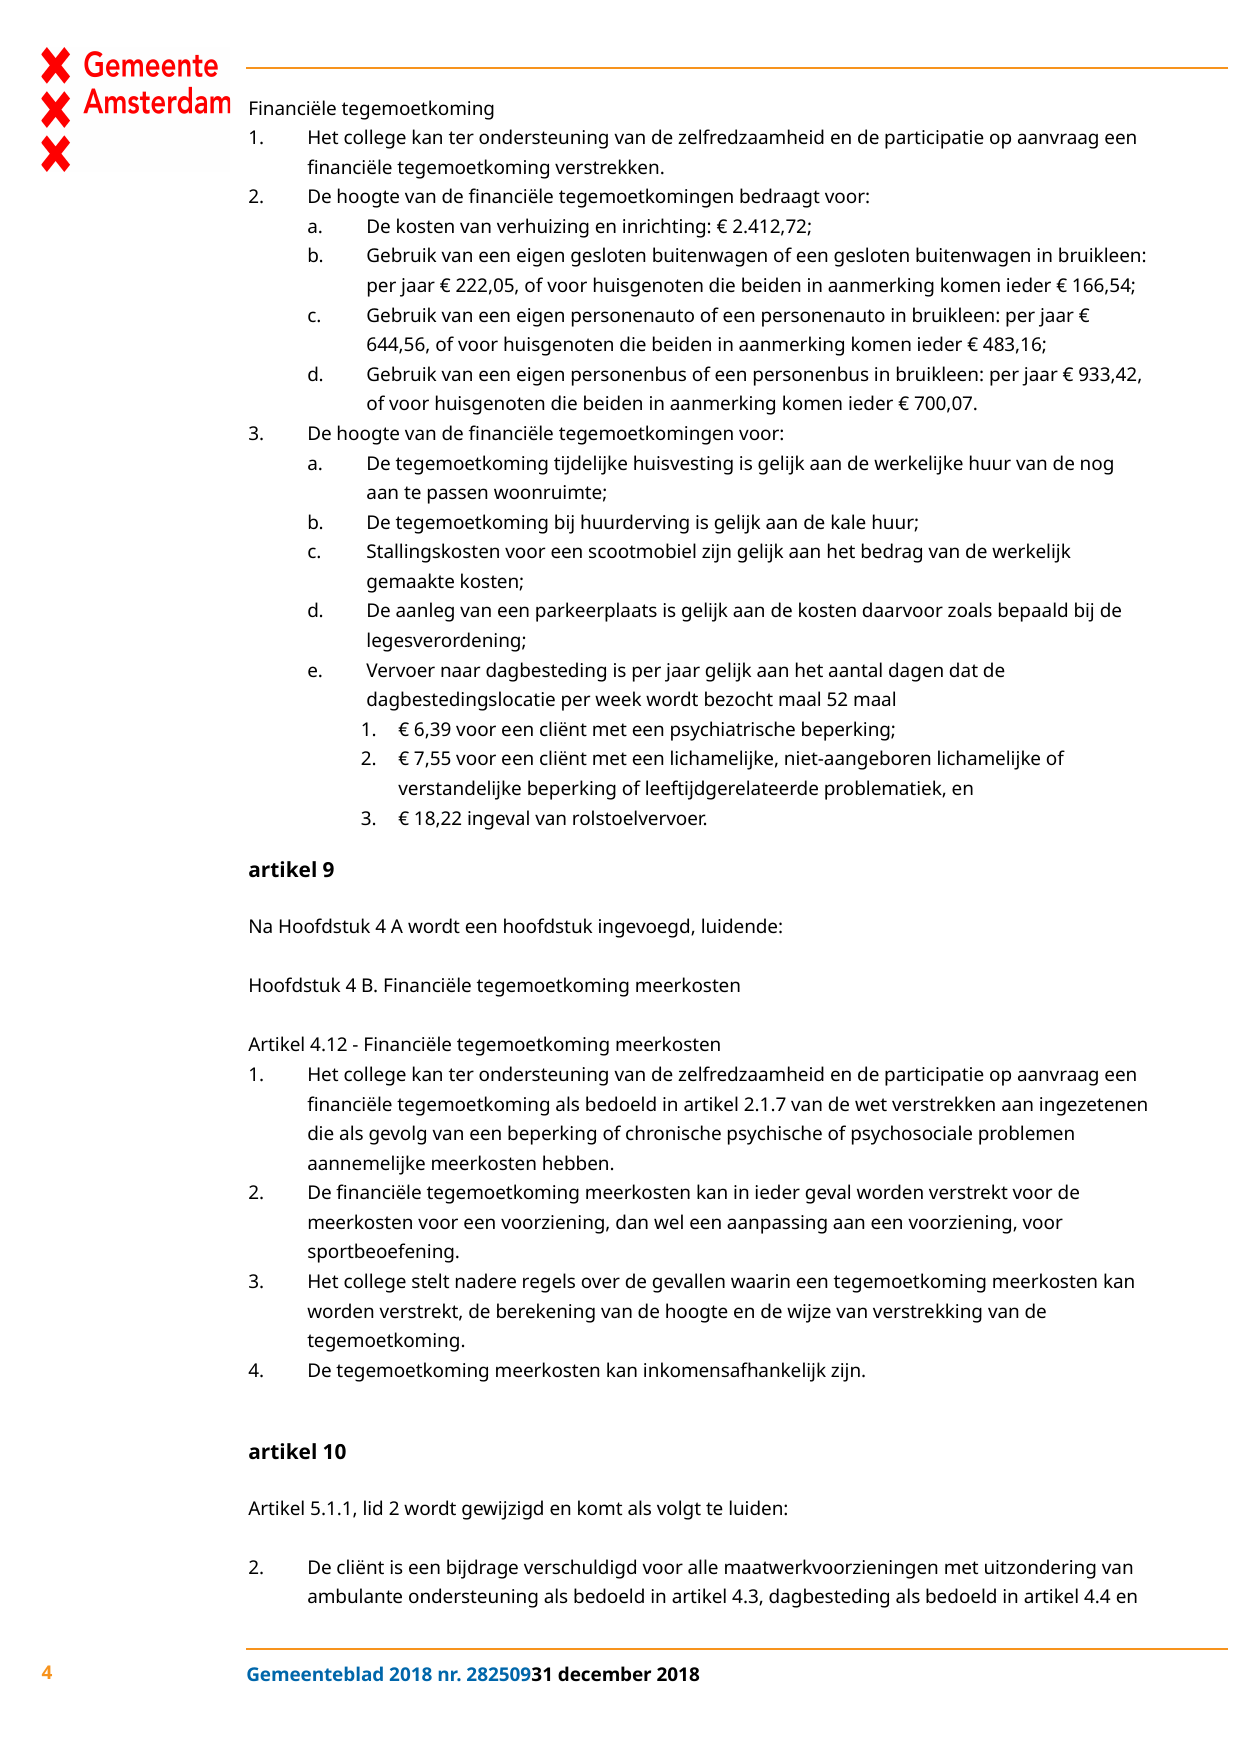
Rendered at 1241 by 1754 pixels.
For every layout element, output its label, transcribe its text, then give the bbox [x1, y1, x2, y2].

list Het college stelt nadere regels over de gevallen waarin een tegemoetkoming meerkosten kan worden verstrekt, de berekening van de hoogte en de wijze van verstrekking van de tegemoetkoming. [248, 1268, 1152, 1353]
list € 6,39 voor een cliënt met een psychiatrische beperking; [361, 716, 1152, 742]
picture [41, 47, 231, 172]
list Het college kan ter ondersteuning van de zelfredzaamheid en de participatie op aanvraag een financiële tegemoetkoming als bedoeld in artikel 2.1.7 van de wet verstrekken aan ingezetenen die als gevolg van een beperking of chronische psychische of psychosociale problemen aannemelijke meerkosten hebben. [248, 1061, 1152, 1176]
list De hoogte van de financiële tegemoetkomingen bedraagt voor: [248, 183, 1152, 209]
list De hoogte van de financiële tegemoetkomingen voor: [248, 420, 1152, 446]
list € 18,22 ingeval van rolstoelvervoer. [361, 805, 1152, 831]
list Stallingskosten voor een scootmobiel zijn gelijk aan het bedrag van de werkelijk gemaakte kosten; [307, 538, 1152, 594]
list De tegemoetkoming tijdelijke huisvesting is gelijk aan de werkelijke huur van de nog aan te passen woonruimte; [307, 450, 1152, 505]
list € 7,55 voor een cliënt met een lichamelijke, niet-aangeboren lichamelijke of verstandelijke beperking of leeftijdgerelateerde problematiek, en [361, 746, 1152, 801]
list De cliënt is een bijdrage verschuldigd voor alle maatwerkvoorzieningen met uitzondering van ambulante ondersteuning als bedoeld in artikel 4.3, dagbesteding als bedoeld in artikel 4.4 en [248, 1554, 1152, 1609]
list Vervoer naar dagbesteding is per jaar gelijk aan het aantal dagen dat de dagbestedingslocatie per week wordt bezocht maal 52 maal [307, 657, 1152, 712]
text Hoofdstuk 4 B. Financiële tegemoetkoming meerkosten [248, 972, 1152, 998]
list De tegemoetkoming bij huurderving is gelijk aan de kale huur; [307, 509, 1152, 535]
list De financiële tegemoetkoming meerkosten kan in ieder geval worden verstrekt voor de meerkosten voor een voorziening, dan wel een aanpassing aan een voorziening, voor sportbeoefening. [248, 1179, 1152, 1264]
list Gebruik van een eigen personenbus of een personenbus in bruikleen: per jaar € 933,42, of voor huisgenoten die beiden in aanmerking komen ieder € 700,07. [307, 361, 1152, 416]
list Gebruik van een eigen personenauto of een personenauto in bruikleen: per jaar € 644,56, of voor huisgenoten die beiden in aanmerking komen ieder € 483,16; [307, 302, 1152, 357]
list De aanleg van een parkeerplaats is gelijk aan de kosten daarvoor zoals bepaald bij de legesverordening; [307, 598, 1152, 653]
text Artikel 4.12 - Financiële tegemoetkoming meerkosten [248, 1032, 1152, 1057]
list Gebruik van een eigen gesloten buitenwagen of een gesloten buitenwagen in bruikleen: per jaar € 222,05, of voor huisgenoten die beiden in aanmerking komen ieder € 166,54; [307, 243, 1152, 298]
list De kosten van verhuizing en inrichting: € 2.412,72; [307, 213, 1152, 239]
text Financiële tegemoetkoming [248, 95, 1152, 121]
text Artikel 5.1.1, lid 2 wordt gewijzigd en komt als volgt te luiden: [248, 1495, 1152, 1521]
text artikel 9 [248, 855, 1152, 884]
list De tegemoetkoming meerkosten kan inkomensafhankelijk zijn. [248, 1357, 1152, 1383]
list Het college kan ter ondersteuning van de zelfredzaamheid en de participatie op aanvraag een financiële tegemoetkoming verstrekken. [248, 124, 1152, 180]
text artikel 10 [248, 1437, 1152, 1465]
text Na Hoofdstuk 4 A wordt een hoofdstuk ingevoegd, luidende: [248, 913, 1152, 939]
